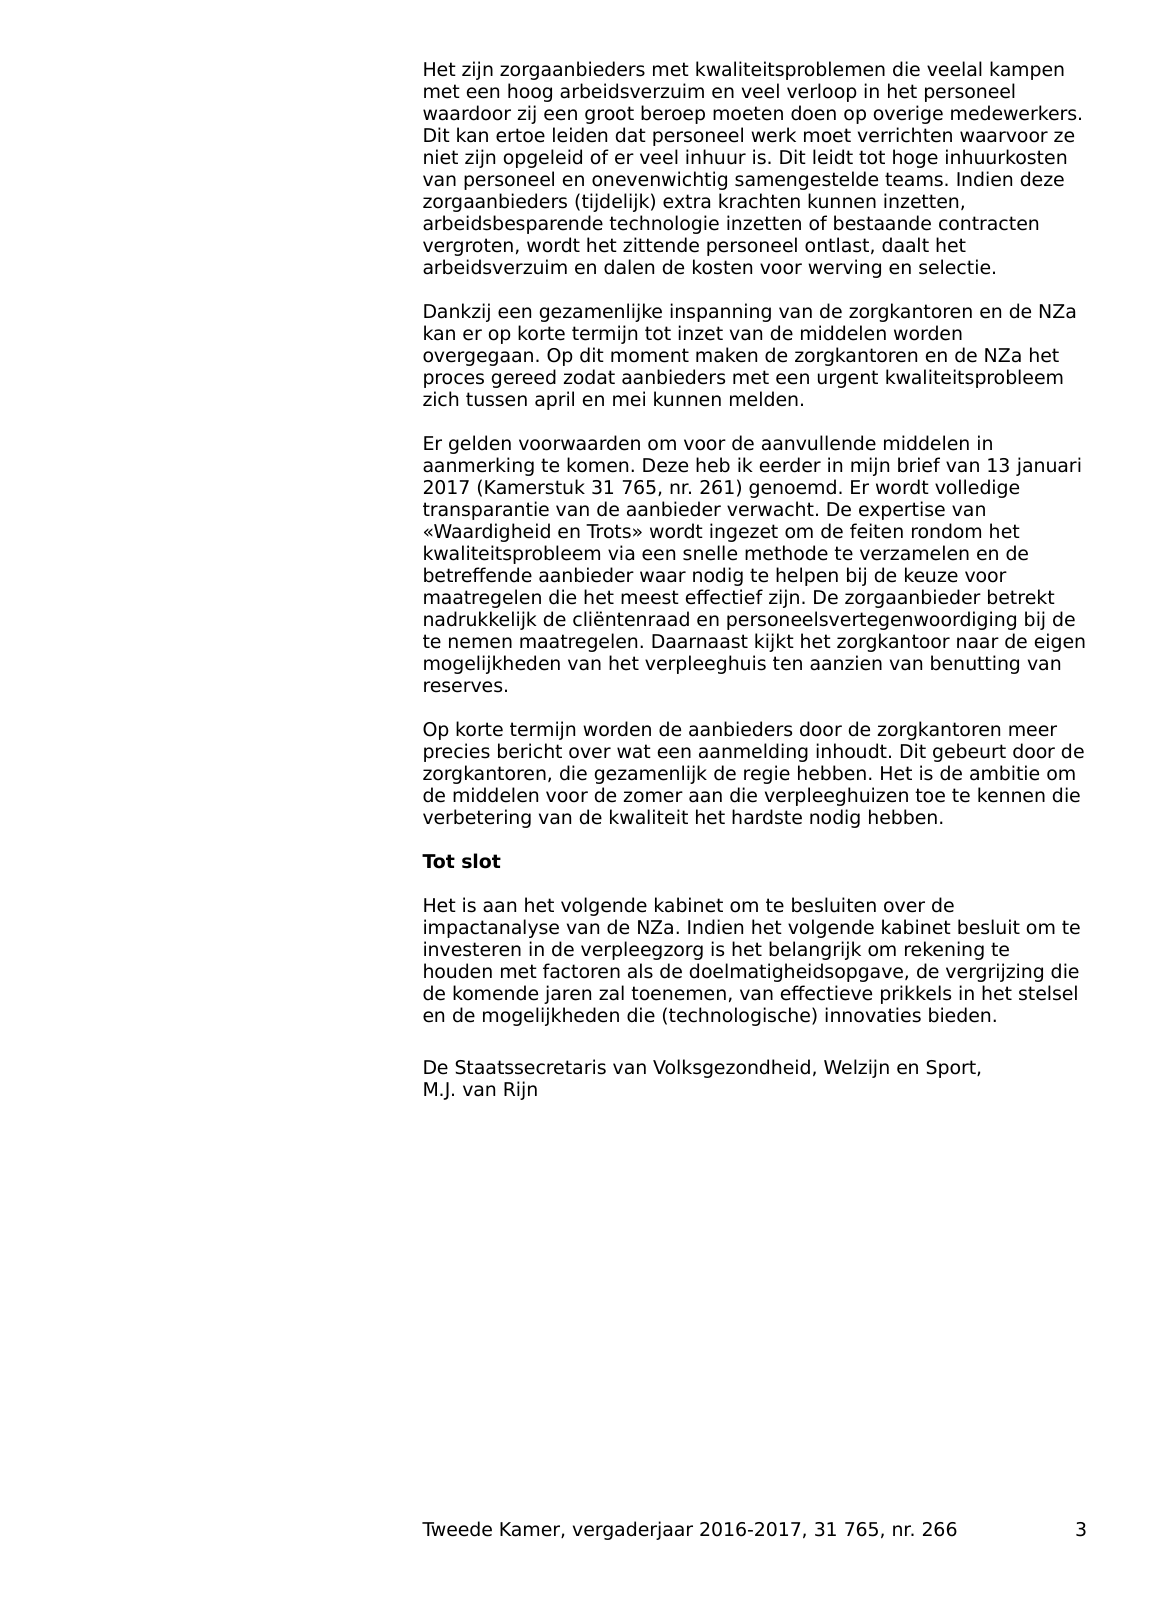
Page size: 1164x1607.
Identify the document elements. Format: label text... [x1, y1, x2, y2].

text Het zijn zorgaanbieders met kwaliteitsproblemen die veelal kampen met een hoog arbeidsverzuim en veel verloop in het personeel waardoor zij een groot beroep moeten doen op overige medewerkers. Dit kan ertoe leiden dat personeel werk moet verrichten waarvoor ze niet zijn opgeleid of er veel inhuur is. Dit leidt tot hoge inhuurkosten van personeel en onevenwichtig samengestelde teams. Indien deze zorgaanbieders (tijdelijk) extra krachten kunnen inzetten, arbeidsbesparende technologie inzetten of bestaande contracten vergroten, wordt het zittende personeel ontlast, daalt het arbeidsverzuim en dalen de kosten voor werving en selectie. [422, 59, 1087, 279]
text Op korte termijn worden de aanbieders door de zorgkantoren meer precies bericht over wat een aanmelding inhoudt. Dit gebeurt door de zorgkantoren, die gezamenlijk de regie hebben. Het is de ambitie om de middelen voor de zomer aan die verpleeghuizen toe te kennen die verbetering van de kwaliteit het hardste nodig hebben. [422, 719, 1087, 829]
text De Staatssecretaris van Volksgezondheid, Welzijn en Sport, M.J. van Rijn [422, 1057, 1087, 1101]
text Er gelden voorwaarden om voor de aanvullende middelen in aanmerking te komen. Deze heb ik eerder in mijn brief van 13 januari 2017 (Kamerstuk 31 765, nr. 261) genoemd. Er wordt volledige transparantie van de aanbieder verwacht. De expertise van «Waardigheid en Trots» wordt ingezet om de feiten rondom het kwaliteitsprobleem via een snelle methode te verzamelen en de betreffende aanbieder waar nodig te helpen bij de keuze voor maatregelen die het meest effectief zijn. De zorgaanbieder betrekt nadrukkelijk de cliëntenraad en personeelsvertegenwoordiging bij de te nemen maatregelen. Daarnaast kijkt het zorgkantoor naar de eigen mogelijkheden van het verpleeghuis ten aanzien van benutting van reserves. [422, 433, 1087, 697]
text Dankzij een gezamenlijke inspanning van de zorgkantoren en de NZa kan er op korte termijn tot inzet van de middelen worden overgegaan. Op dit moment maken de zorgkantoren en de NZa het proces gereed zodat aanbieders met een urgent kwaliteitsprobleem zich tussen april en mei kunnen melden. [422, 301, 1087, 411]
subtitle Tot slot [422, 851, 1087, 873]
text Het is aan het volgende kabinet om te besluiten over de impactanalyse van de NZa. Indien het volgende kabinet besluit om te investeren in de verpleegzorg is het belangrijk om rekening te houden met factoren als de doelmatigheidsopgave, de vergrijzing die de komende jaren zal toenemen, van effectieve prikkels in het stelsel en de mogelijkheden die (technologische) innovaties bieden. [422, 895, 1087, 1027]
